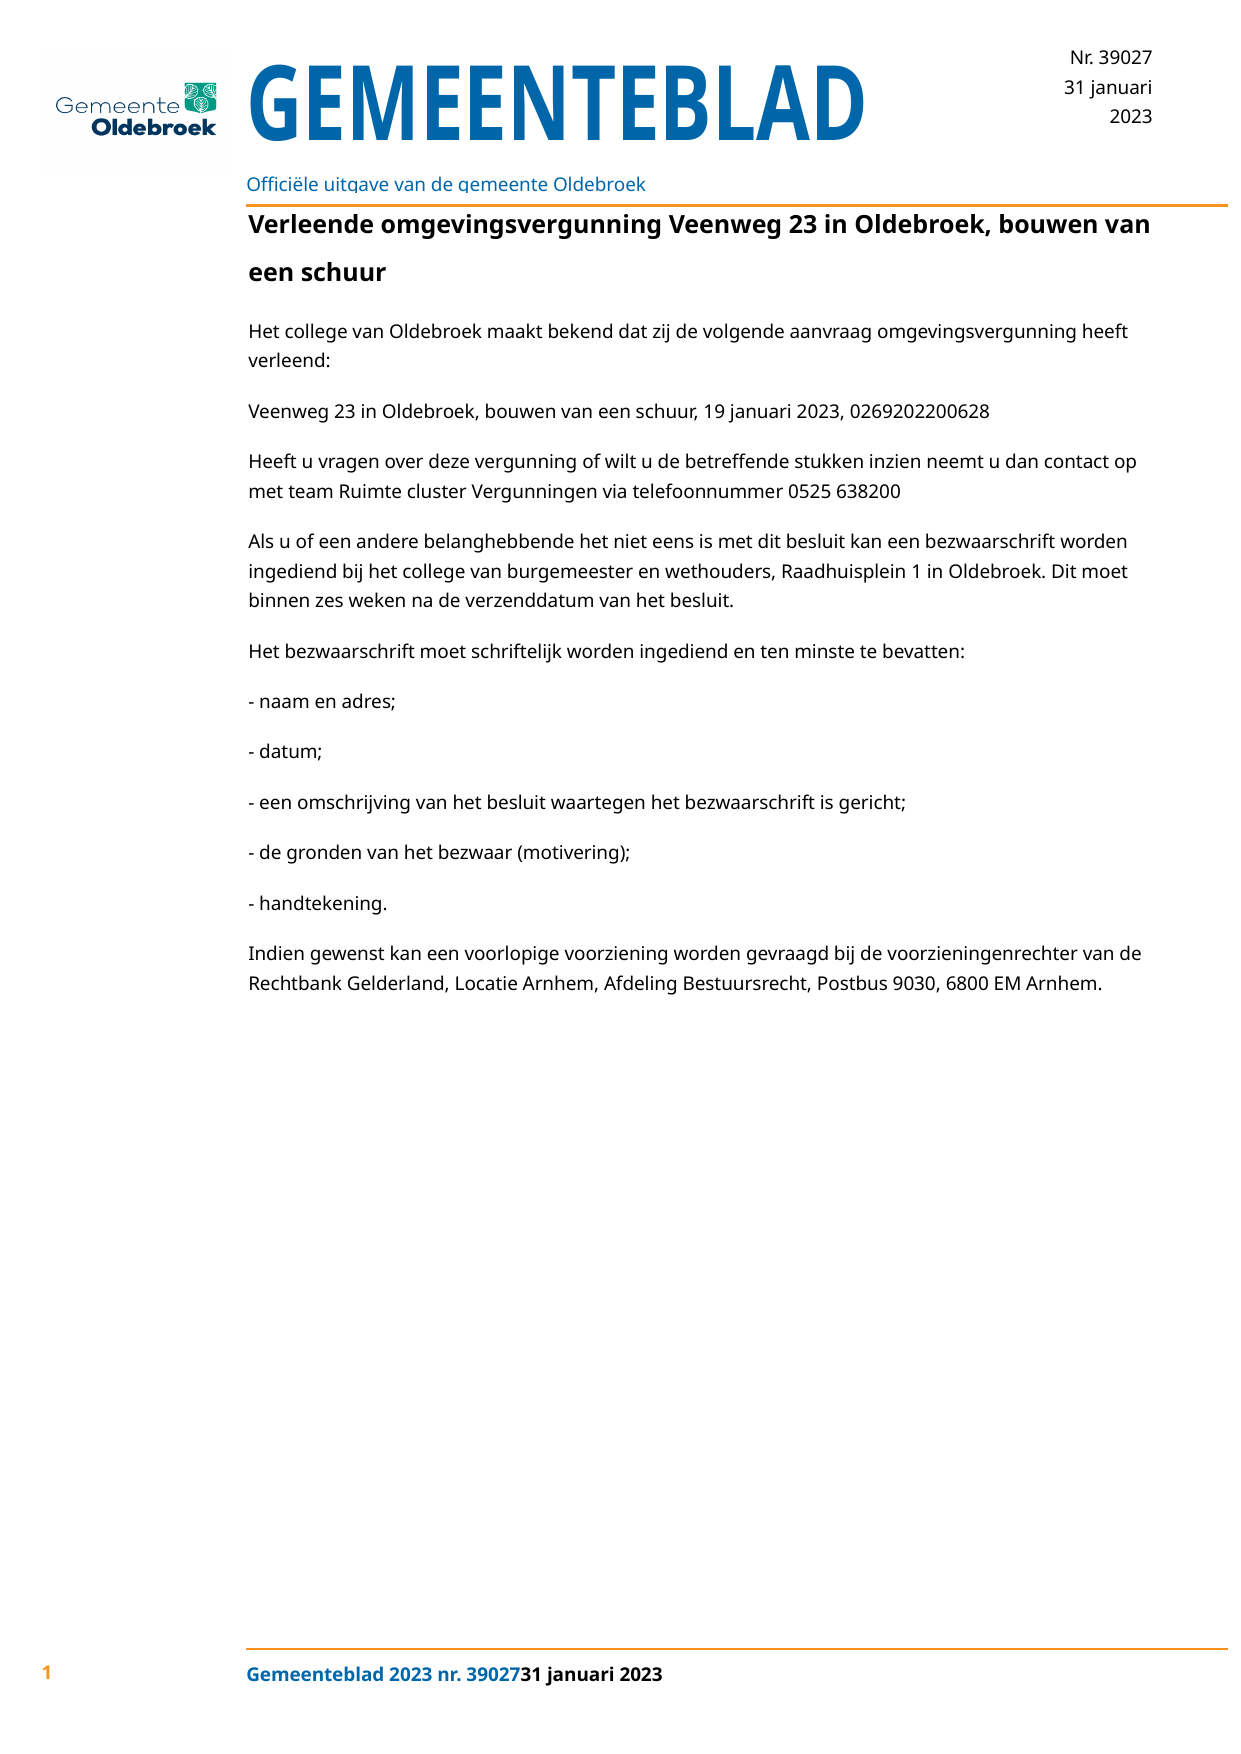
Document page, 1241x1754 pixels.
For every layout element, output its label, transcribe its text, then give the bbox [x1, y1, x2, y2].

text - naam en adres; [248, 688, 1152, 714]
picture [41, 47, 231, 172]
text Het college van Oldebroek maakt bekend dat zij de volgende aanvraag omgevingsvergunning heeft verleend: [248, 318, 1152, 373]
text Als u of een andere belanghebbende het niet eens is met dit besluit kan een bezwaarschrift worden ingediend bij het college van burgemeester en wethouders, Raadhuisplein 1 in Oldebroek. Dit moet binnen zes weken na de verzenddatum van het besluit. [248, 528, 1152, 613]
text Verleende omgevingsvergunning Veenweg 23 in Oldebroek, bouwen van een schuur [248, 207, 1152, 288]
text - een omschrijving van het besluit waartegen het bezwaarschrift is gericht; [248, 789, 1152, 815]
text Het bezwaarschrift moet schriftelijk worden ingediend en ten minste te bevatten: [248, 638, 1152, 664]
text - datum; [248, 739, 1152, 764]
text - de gronden van het bezwaar (motivering); [248, 839, 1152, 865]
text - handtekening. [248, 890, 1152, 916]
text Heeft u vragen over deze vergunning of wilt u de betreffende stukken inzien neemt u dan contact op met team Ruimte cluster Vergunningen via telefoonnummer 0525 638200 [248, 448, 1152, 504]
text Indien gewenst kan een voorlopige voorziening worden gevraagd bij de voorzieningenrechter van de Rechtbank Gelderland, Locatie Arnhem, Afdeling Bestuursrecht, Postbus 9030, 6800 EM Arnhem. [248, 940, 1152, 996]
text Veenweg 23 in Oldebroek, bouwen van een schuur, 19 januari 2023, 0269202200628 [248, 398, 1152, 424]
